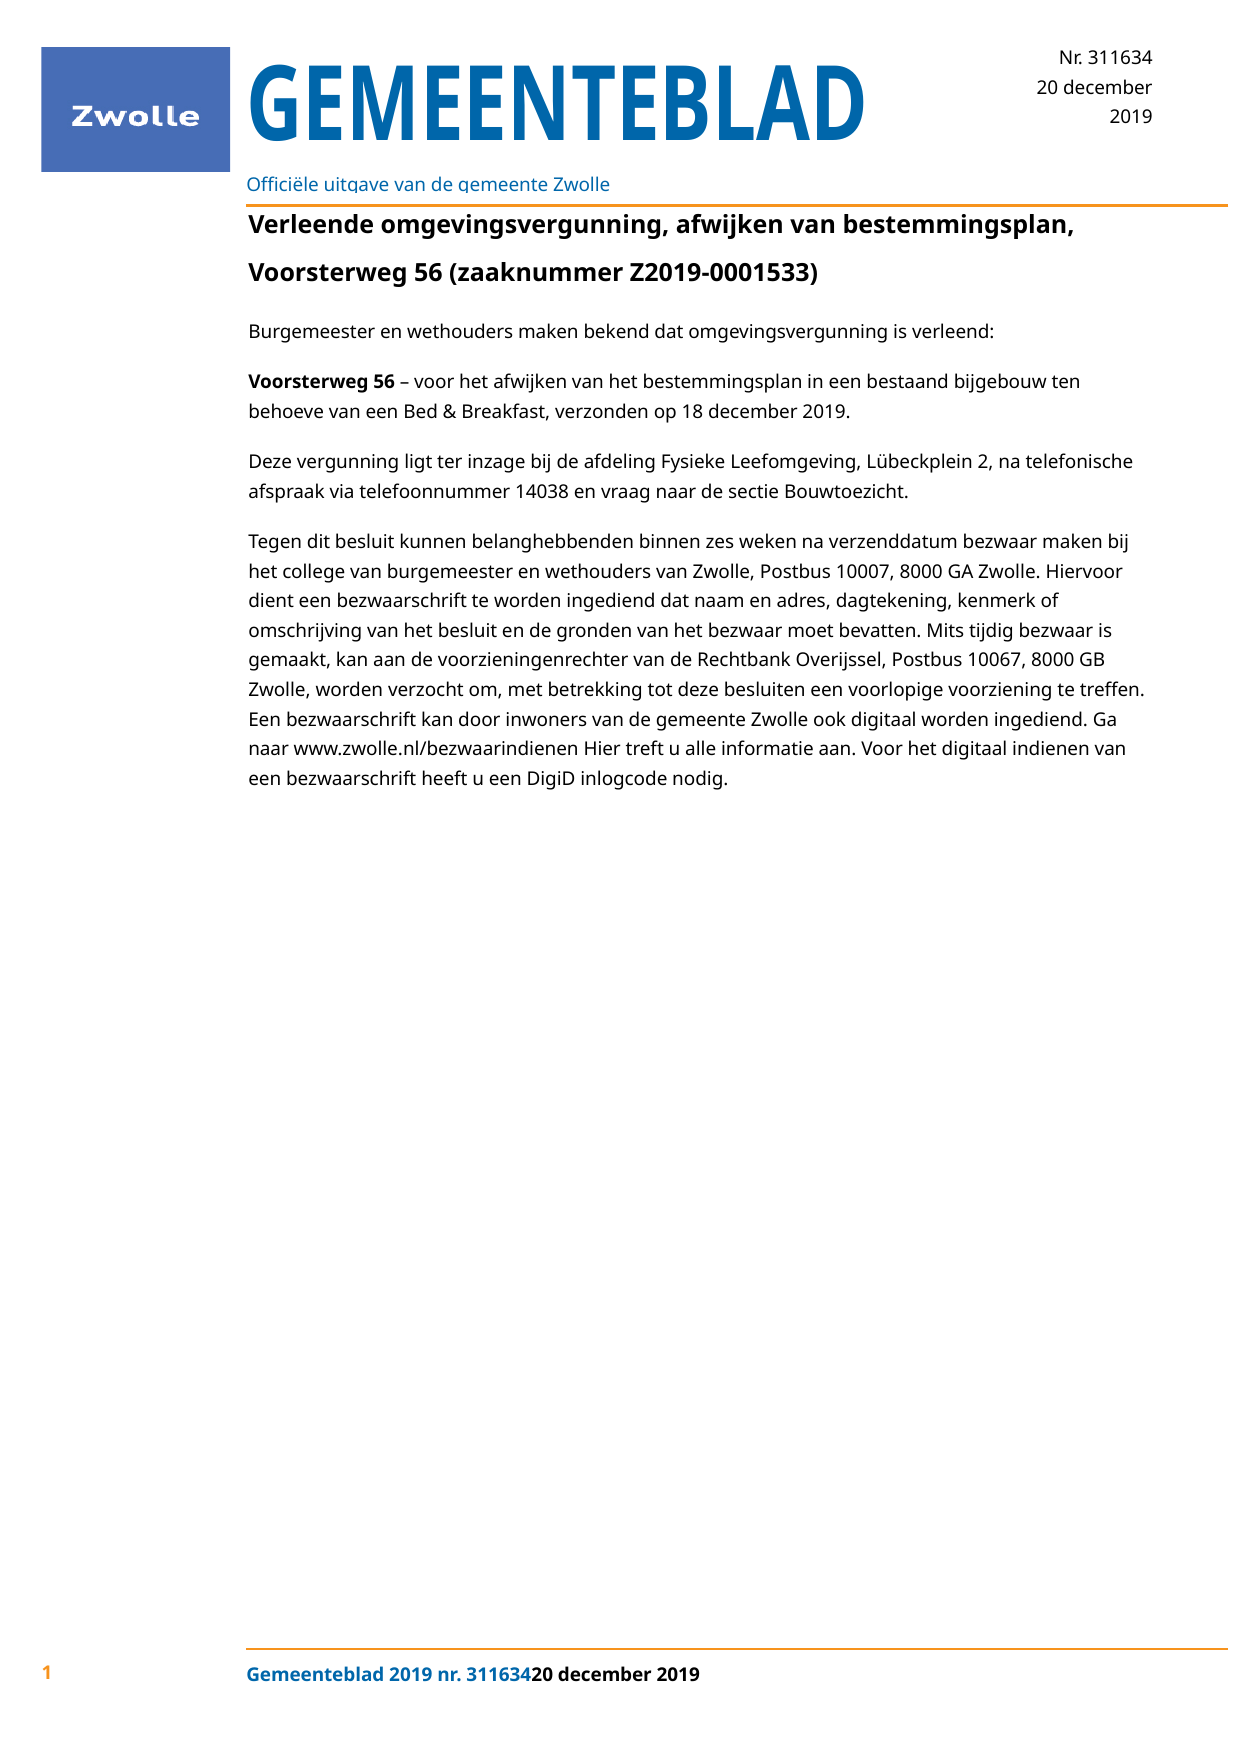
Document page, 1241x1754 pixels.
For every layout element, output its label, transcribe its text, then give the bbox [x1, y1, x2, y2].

text Burgemeester en wethouders maken bekend dat omgevingsvergunning is verleend: [248, 318, 1152, 344]
picture [41, 47, 231, 172]
text Tegen dit besluit kunnen belanghebbenden binnen zes weken na verzenddatum bezwaar maken bij het college van burgemeester en wethouders van Zwolle, Postbus 10007, 8000 GA Zwolle. Hiervoor dient een bezwaarschrift te worden ingediend dat naam en adres, dagtekening, kenmerk of omschrijving van het besluit en de gronden van het bezwaar moet bevatten. Mits tijdig bezwaar is gemaakt, kan aan de voorzieningenrechter van de Rechtbank Overijssel, Postbus 10067, 8000 GB Zwolle, worden verzocht om, met betrekking tot deze besluiten een voorlopige voorziening te treffen. Een bezwaarschrift kan door inwoners van de gemeente Zwolle ook digitaal worden ingediend. Ga naar www.zwolle.nl/bezwaarindienen Hier treft u alle informatie aan. Voor het digitaal indienen van een bezwaarschrift heeft u een DigiD inlogcode nodig. [248, 528, 1152, 791]
text Voorsterweg 56 – voor het afwijken van het bestemmingsplan in een bestaand bijgebouw ten behoeve van een Bed & Breakfast, verzonden op 18 december 2019. [248, 368, 1152, 424]
text Deze vergunning ligt ter inzage bij de afdeling Fysieke Leefomgeving, Lübeckplein 2, na telefonische afspraak via telefoonnummer 14038 en vraag naar de sectie Bouwtoezicht. [248, 448, 1152, 504]
text Verleende omgevingsvergunning, afwijken van bestemmingsplan, Voorsterweg 56 (zaaknummer Z2019-0001533) [248, 207, 1152, 288]
